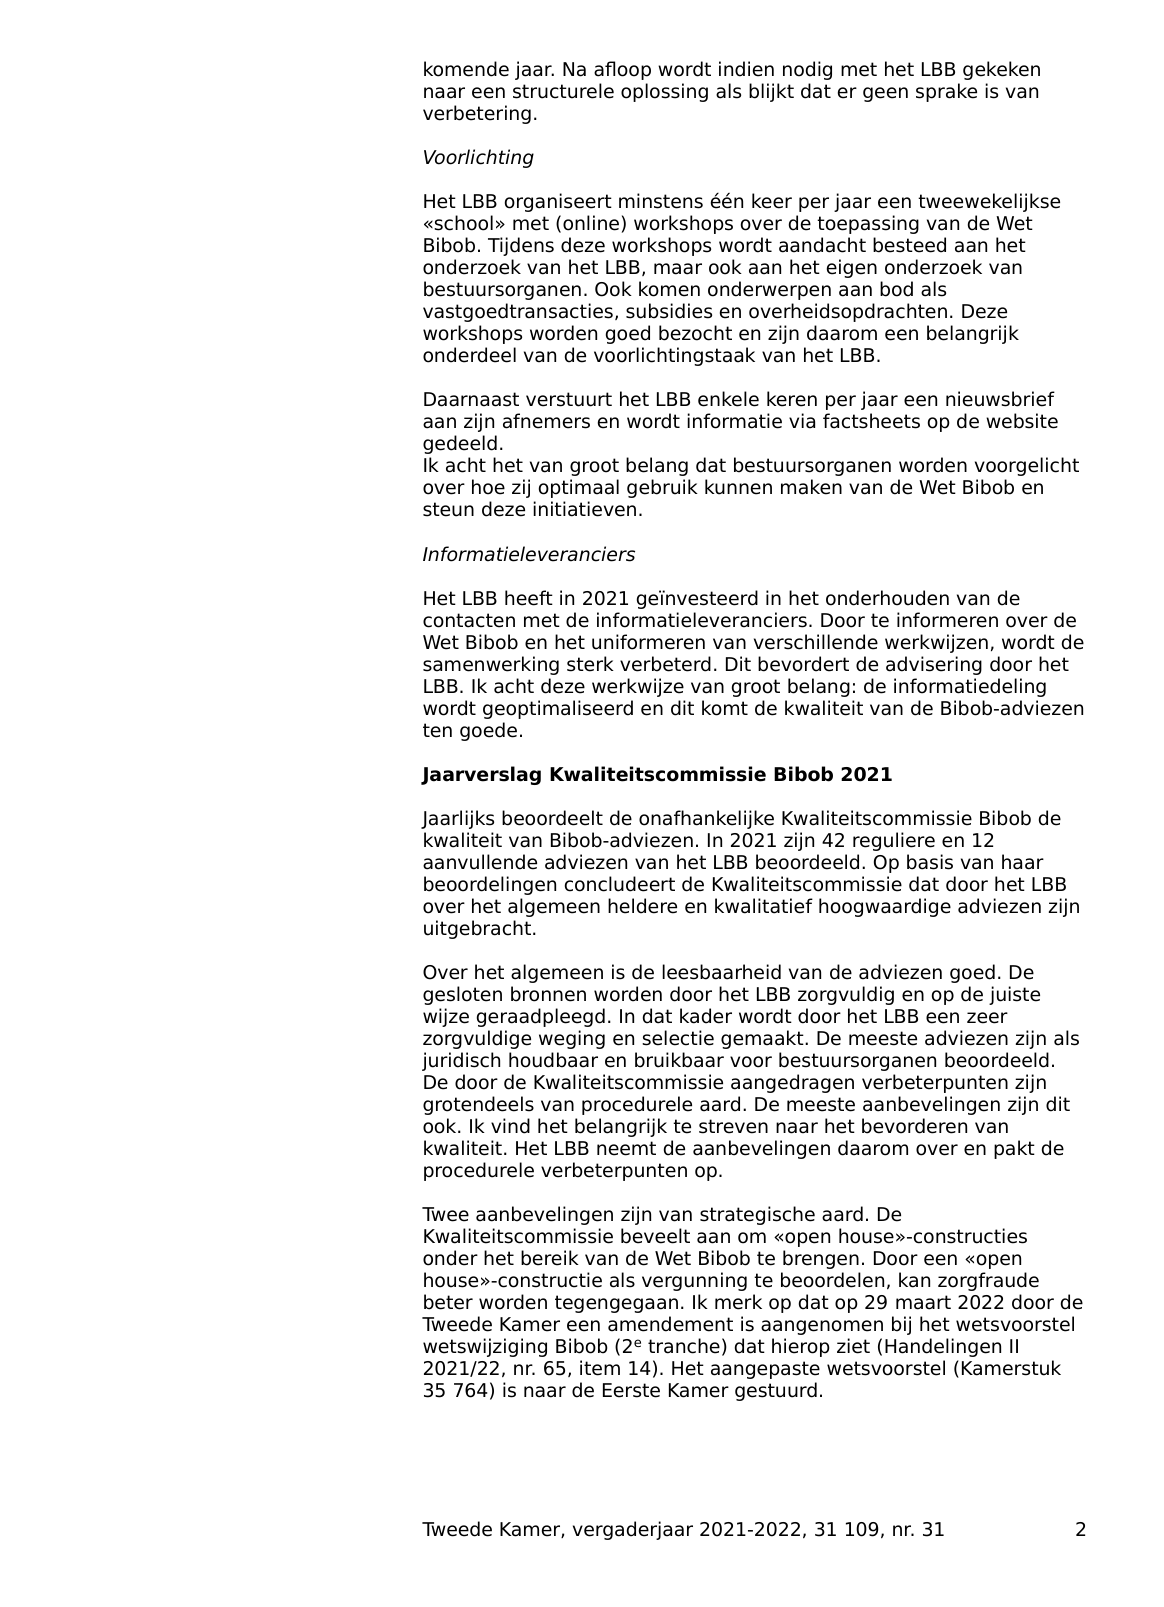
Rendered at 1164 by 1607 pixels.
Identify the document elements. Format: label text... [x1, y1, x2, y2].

subtitle Voorlichting [422, 147, 1087, 169]
text Jaarlijks beoordeelt de onafhankelijke Kwaliteitscommissie Bibob de kwaliteit van Bibob-adviezen. In 2021 zijn 42 reguliere en 12 aanvullende adviezen van het LBB beoordeeld. Op basis van haar beoordelingen concludeert de Kwaliteitscommissie dat door het LBB over het algemeen heldere en kwalitatief hoogwaardige adviezen zijn uitgebracht. [422, 808, 1087, 940]
text Over het algemeen is de leesbaarheid van de adviezen goed. De gesloten bronnen worden door het LBB zorgvuldig en op de juiste wijze geraadpleegd. In dat kader wordt door het LBB een zeer zorgvuldige weging en selectie gemaakt. De meeste adviezen zijn als juridisch houdbaar en bruikbaar voor bestuursorganen beoordeeld. De door de Kwaliteitscommissie aangedragen verbeterpunten zijn grotendeels van procedurele aard. De meeste aanbevelingen zijn dit ook. Ik vind het belangrijk te streven naar het bevorderen van kwaliteit. Het LBB neemt de aanbevelingen daarom over en pakt de procedurele verbeterpunten op. [422, 962, 1087, 1182]
subtitle Informatieleveranciers [422, 543, 1087, 565]
text Het LBB organiseert minstens één keer per jaar een tweewekelijkse «school» met (online) workshops over de toepassing van de Wet Bibob. Tijdens deze workshops wordt aandacht besteed aan het onderzoek van het LBB, maar ook aan het eigen onderzoek van bestuursorganen. Ook komen onderwerpen aan bod als vastgoedtransacties, subsidies en overheidsopdrachten. Deze workshops worden goed bezocht en zijn daarom een belangrijk onderdeel van de voorlichtingstaak van het LBB. [422, 191, 1087, 367]
text komende jaar. Na afloop wordt indien nodig met het LBB gekeken naar een structurele oplossing als blijkt dat er geen sprake is van verbetering. [422, 59, 1087, 125]
text Daarnaast verstuurt het LBB enkele keren per jaar een nieuwsbrief aan zijn afnemers en wordt informatie via factsheets op de website gedeeld. [422, 389, 1087, 455]
subtitle Jaarverslag Kwaliteitscommissie Bibob 2021 [422, 764, 1087, 786]
text Ik acht het van groot belang dat bestuursorganen worden voorgelicht over hoe zij optimaal gebruik kunnen maken van de Wet Bibob en steun deze initiatieven. [422, 455, 1087, 521]
text Twee aanbevelingen zijn van strategische aard. De Kwaliteitscommissie beveelt aan om «open house»-constructies onder het bereik van de Wet Bibob te brengen. Door een «open house»-constructie als vergunning te beoordelen, kan zorgfraude beter worden tegengegaan. Ik merk op dat op 29 maart 2022 door de Tweede Kamer een amendement is aangenomen bij het wetsvoorstel wetswijziging Bibob (2e tranche) dat hierop ziet (Handelingen II 2021/22, nr. 65, item 14). Het aangepaste wetsvoorstel (Kamerstuk 35 764) is naar de Eerste Kamer gestuurd. [422, 1204, 1087, 1402]
text Het LBB heeft in 2021 geïnvesteerd in het onderhouden van de contacten met de informatieleveranciers. Door te informeren over de Wet Bibob en het uniformeren van verschillende werkwijzen, wordt de samenwerking sterk verbeterd. Dit bevordert de advisering door het LBB. Ik acht deze werkwijze van groot belang: de informatiedeling wordt geoptimaliseerd en dit komt de kwaliteit van de Bibob-adviezen ten goede. [422, 588, 1087, 741]
